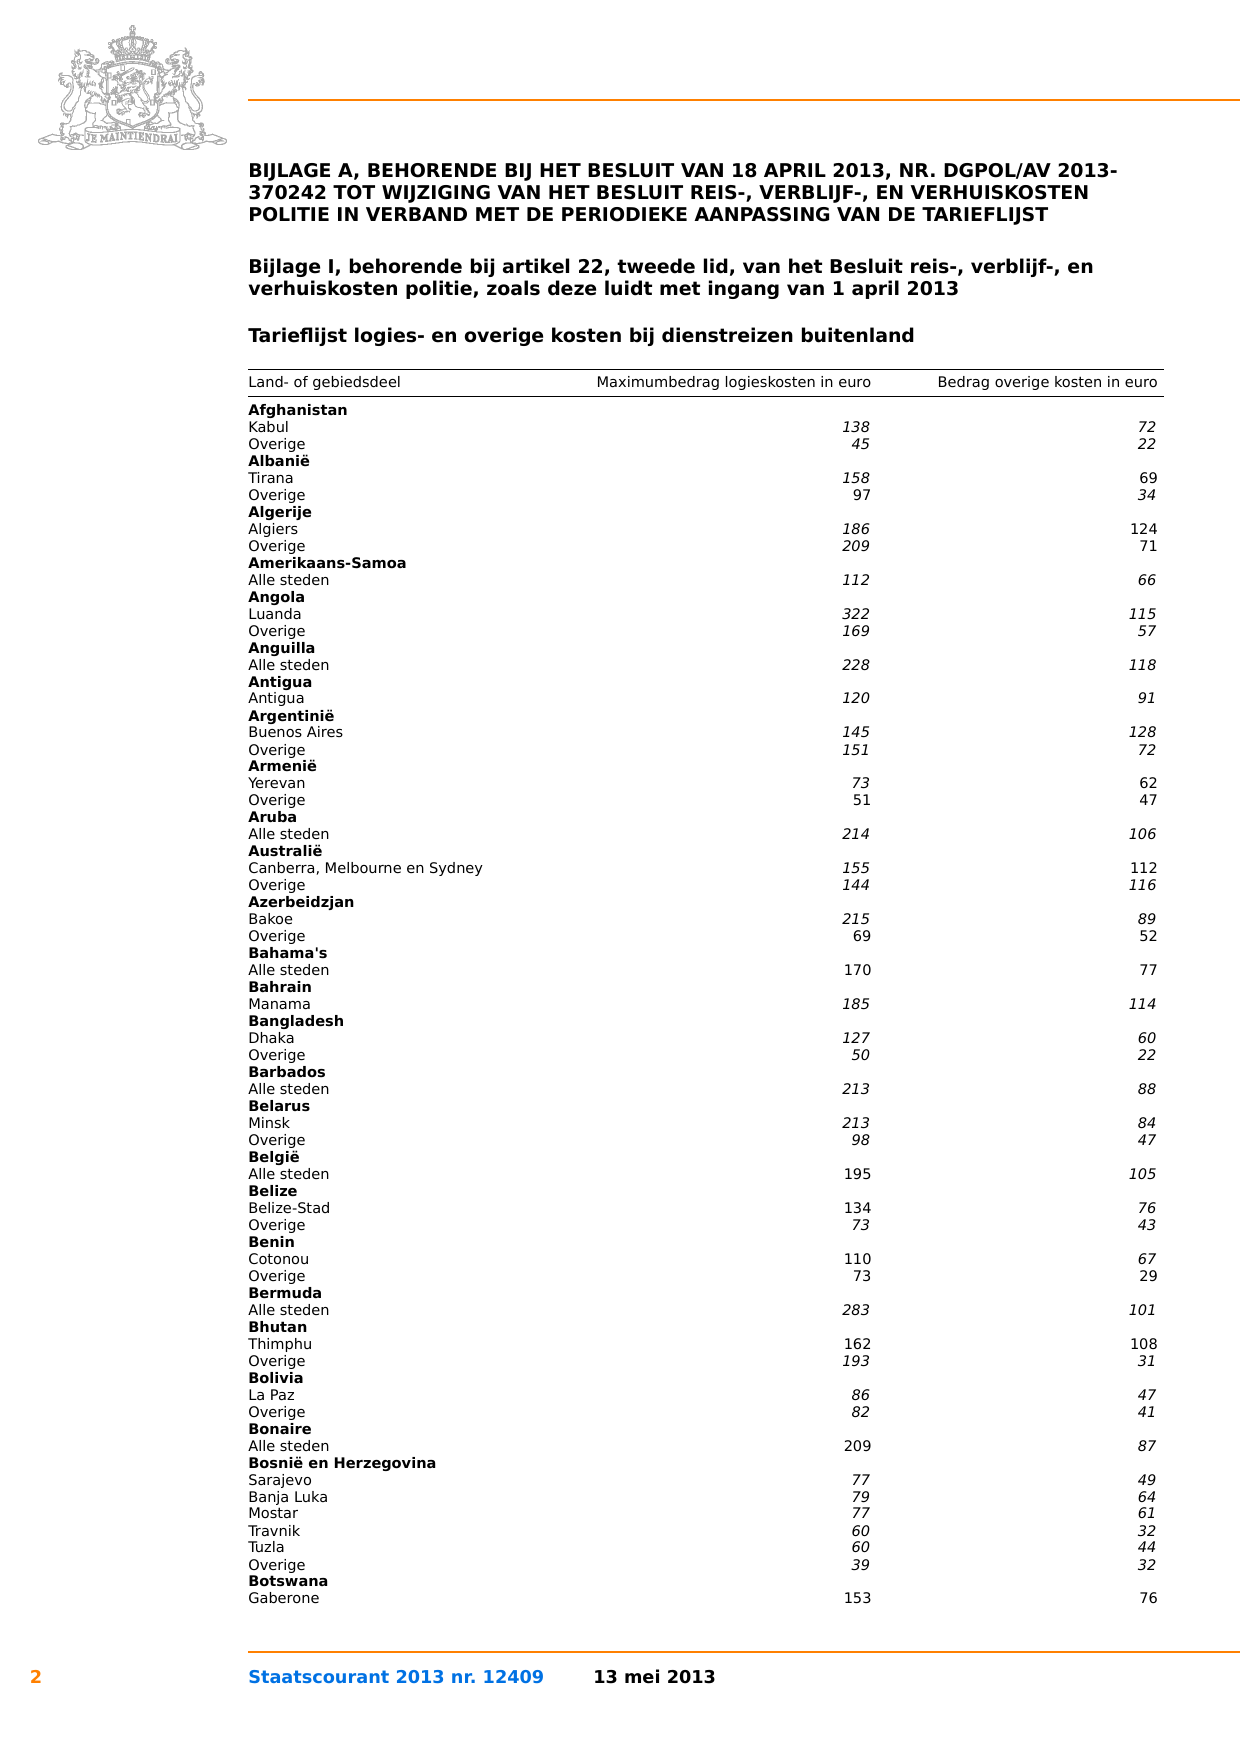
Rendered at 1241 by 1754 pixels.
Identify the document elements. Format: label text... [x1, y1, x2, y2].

table_cell [538, 1149, 877, 1166]
table_cell 112 [538, 572, 877, 588]
table_cell [877, 945, 1163, 962]
table_cell [538, 397, 877, 419]
table_cell [538, 1421, 877, 1437]
table_cell [877, 809, 1163, 826]
table_cell [877, 1183, 1163, 1200]
table_cell 47 [877, 792, 1163, 809]
table_header Bedrag overige kosten in euro [877, 370, 1163, 396]
table_cell Armenië [248, 758, 538, 775]
table_cell 76 [877, 1590, 1163, 1607]
table_cell 108 [877, 1336, 1163, 1353]
table_cell 43 [877, 1217, 1163, 1234]
table_cell 69 [538, 928, 877, 945]
table_cell [877, 1573, 1163, 1590]
table_cell 22 [877, 436, 1163, 453]
table_cell 86 [538, 1387, 877, 1403]
table_cell [877, 758, 1163, 775]
table_cell 60 [538, 1523, 877, 1539]
table_cell Afghanistan [248, 397, 538, 419]
table_cell Dhaka [248, 1030, 538, 1047]
table_cell 169 [538, 623, 877, 639]
table_cell 170 [538, 962, 877, 979]
table_cell 64 [877, 1489, 1163, 1505]
table_cell 44 [877, 1539, 1163, 1556]
table_cell België [248, 1149, 538, 1166]
table_cell Algiers [248, 521, 538, 538]
table_cell 193 [538, 1353, 877, 1369]
table_cell 62 [877, 775, 1163, 792]
table_cell 209 [538, 538, 877, 554]
table_cell 39 [538, 1556, 877, 1573]
table_cell Bahama's [248, 945, 538, 962]
table_cell 155 [538, 860, 877, 877]
table_cell 52 [877, 928, 1163, 945]
table_cell 45 [538, 436, 877, 453]
table_cell 120 [538, 690, 877, 707]
table_cell 73 [538, 1217, 877, 1234]
table_cell [877, 979, 1163, 996]
table_cell [877, 1285, 1163, 1302]
table_cell [538, 758, 877, 775]
table_header Land- of gebiedsdeel [248, 370, 538, 396]
table_cell 97 [538, 487, 877, 504]
table_cell La Paz [248, 1387, 538, 1403]
table_cell Barbados [248, 1064, 538, 1081]
table_cell Overige [248, 1404, 538, 1421]
table_cell 49 [877, 1471, 1163, 1488]
table_cell 22 [877, 1047, 1163, 1064]
table_cell Overige [248, 741, 538, 758]
table_cell 162 [538, 1336, 877, 1353]
table_cell Alle steden [248, 656, 538, 673]
table_cell Buenos Aires [248, 724, 538, 741]
table_cell Angola [248, 589, 538, 606]
table_cell 114 [877, 996, 1163, 1013]
table_cell Kabul [248, 419, 538, 436]
table_cell 82 [538, 1404, 877, 1421]
table_cell [538, 894, 877, 911]
table_cell Tuzla [248, 1539, 538, 1556]
table_cell [538, 1098, 877, 1115]
table_cell [538, 945, 877, 962]
table_cell Tirana [248, 470, 538, 487]
table_cell Bolivia [248, 1370, 538, 1387]
table_cell 73 [538, 775, 877, 792]
table_cell Belize-Stad [248, 1200, 538, 1217]
table_cell 87 [877, 1438, 1163, 1454]
table_cell [538, 979, 877, 996]
table_cell [877, 1234, 1163, 1251]
table_cell 51 [538, 792, 877, 809]
table_cell [538, 504, 877, 521]
table_cell Sarajevo [248, 1471, 538, 1488]
table_cell 138 [538, 419, 877, 436]
table_cell Overige [248, 1132, 538, 1149]
table_cell 72 [877, 419, 1163, 436]
table_cell 32 [877, 1556, 1163, 1573]
table_cell 29 [877, 1268, 1163, 1285]
table_cell Cotonou [248, 1251, 538, 1268]
table_cell [877, 1455, 1163, 1471]
table_cell Minsk [248, 1115, 538, 1132]
table_cell [538, 1013, 877, 1030]
table_cell Bonaire [248, 1421, 538, 1437]
table_cell 134 [538, 1200, 877, 1217]
subtitle BIJLAGE A, BEHORENDE BIJ HET BESLUIT VAN 18 APRIL 2013, NR. DGPOL/AV 2013-370242 TOT WIJZIGING VAN HET BESLUIT REIS-, VERBLIJF-, EN VERHUISKOSTEN POLITIE IN VERBAND MET DE PERIODIEKE AANPASSING VAN DE TARIEFLIJST [248, 160, 1163, 226]
table_cell Bangladesh [248, 1013, 538, 1030]
table_cell [538, 1370, 877, 1387]
table_cell 124 [877, 521, 1163, 538]
picture [38, 25, 227, 150]
table_cell 47 [877, 1387, 1163, 1403]
table_cell [538, 453, 877, 470]
table_cell [538, 1285, 877, 1302]
table_cell 186 [538, 521, 877, 538]
table_cell Overige [248, 792, 538, 809]
table_cell Overige [248, 538, 538, 554]
table_cell [877, 1421, 1163, 1437]
table_cell 106 [877, 826, 1163, 843]
table_cell 98 [538, 1132, 877, 1149]
table_cell 283 [538, 1302, 877, 1319]
table_cell 71 [877, 538, 1163, 554]
table_cell 128 [877, 724, 1163, 741]
table_cell Overige [248, 877, 538, 894]
table_cell 105 [877, 1166, 1163, 1183]
table_cell Overige [248, 487, 538, 504]
table_cell 50 [538, 1047, 877, 1064]
table_cell 228 [538, 656, 877, 673]
table_cell [877, 504, 1163, 521]
table_cell 61 [877, 1505, 1163, 1522]
table_cell 76 [877, 1200, 1163, 1217]
table_cell 213 [538, 1081, 877, 1098]
table_cell 66 [877, 572, 1163, 588]
table_cell Belarus [248, 1098, 538, 1115]
table_cell [877, 397, 1163, 419]
table_cell Overige [248, 1268, 538, 1285]
table_cell [877, 1064, 1163, 1081]
table_cell [877, 708, 1163, 724]
table_cell 73 [538, 1268, 877, 1285]
table_cell 60 [877, 1030, 1163, 1047]
table_cell [877, 555, 1163, 572]
table_cell 77 [538, 1505, 877, 1522]
table_header Maximumbedrag logieskosten in euro [538, 370, 877, 396]
table_cell Alle steden [248, 962, 538, 979]
table_cell [877, 1098, 1163, 1115]
table_cell [877, 589, 1163, 606]
table_cell 91 [877, 690, 1163, 707]
table_cell 60 [538, 1539, 877, 1556]
table_cell [538, 843, 877, 860]
table_cell 215 [538, 911, 877, 928]
table_cell [877, 1319, 1163, 1336]
table_cell Travnik [248, 1523, 538, 1539]
table_cell Yerevan [248, 775, 538, 792]
table_cell Bosnië en Herzegovina [248, 1455, 538, 1471]
table_cell 41 [877, 1404, 1163, 1421]
table_cell Argentinië [248, 708, 538, 724]
table_cell 116 [877, 877, 1163, 894]
table_cell 127 [538, 1030, 877, 1047]
table_cell Manama [248, 996, 538, 1013]
table_cell Antigua [248, 690, 538, 707]
table_cell Alle steden [248, 1081, 538, 1098]
text Tarieflijst logies- en overige kosten bij dienstreizen buitenland [248, 325, 1163, 347]
table_cell [877, 1370, 1163, 1387]
table_cell 31 [877, 1353, 1163, 1369]
table_cell [538, 674, 877, 690]
table_cell Belize [248, 1183, 538, 1200]
table_cell [877, 843, 1163, 860]
table_cell 110 [538, 1251, 877, 1268]
table_cell Bermuda [248, 1285, 538, 1302]
table_cell 118 [877, 656, 1163, 673]
table_cell 67 [877, 1251, 1163, 1268]
table_cell Azerbeidzjan [248, 894, 538, 911]
table_cell Benin [248, 1234, 538, 1251]
table_cell 209 [538, 1438, 877, 1454]
table_cell Bhutan [248, 1319, 538, 1336]
table_cell Australië [248, 843, 538, 860]
table_cell [877, 453, 1163, 470]
table_cell 101 [877, 1302, 1163, 1319]
table_cell 72 [877, 741, 1163, 758]
table_cell Alle steden [248, 1438, 538, 1454]
table_cell [538, 640, 877, 656]
table_cell 47 [877, 1132, 1163, 1149]
table_cell 213 [538, 1115, 877, 1132]
table_cell 158 [538, 470, 877, 487]
table_cell Luanda [248, 606, 538, 622]
table_cell 112 [877, 860, 1163, 877]
table_cell Bahrain [248, 979, 538, 996]
table_cell Overige [248, 928, 538, 945]
table_cell [538, 1319, 877, 1336]
table_cell 88 [877, 1081, 1163, 1098]
table_cell [538, 1455, 877, 1471]
table_cell [538, 809, 877, 826]
table_cell Gaberone [248, 1590, 538, 1607]
table_cell [538, 1064, 877, 1081]
table_cell Amerikaans-Samoa [248, 555, 538, 572]
table_cell 32 [877, 1523, 1163, 1539]
table_cell Algerije [248, 504, 538, 521]
table_cell Antigua [248, 674, 538, 690]
table_cell [538, 1183, 877, 1200]
table_cell [538, 708, 877, 724]
table_cell [877, 894, 1163, 911]
table_cell 34 [877, 487, 1163, 504]
table_cell 77 [877, 962, 1163, 979]
table_cell [538, 1234, 877, 1251]
table_cell Alle steden [248, 826, 538, 843]
table_cell 145 [538, 724, 877, 741]
table_cell Banja Luka [248, 1489, 538, 1505]
table_cell Canberra, Melbourne en Sydney [248, 860, 538, 877]
table_cell 151 [538, 741, 877, 758]
table_cell 144 [538, 877, 877, 894]
table_cell [877, 1013, 1163, 1030]
table_cell Botswana [248, 1573, 538, 1590]
table_cell 214 [538, 826, 877, 843]
table_cell [538, 589, 877, 606]
table_cell 322 [538, 606, 877, 622]
table_cell Anguilla [248, 640, 538, 656]
table_cell 89 [877, 911, 1163, 928]
table_cell 153 [538, 1590, 877, 1607]
table_cell Overige [248, 436, 538, 453]
table_cell Overige [248, 1556, 538, 1573]
table_cell 79 [538, 1489, 877, 1505]
table_cell [877, 674, 1163, 690]
table_cell 115 [877, 606, 1163, 622]
table_cell Overige [248, 1217, 538, 1234]
table_cell Thimphu [248, 1336, 538, 1353]
table_cell [538, 555, 877, 572]
table_cell [877, 1149, 1163, 1166]
table_cell Bakoe [248, 911, 538, 928]
table_cell 84 [877, 1115, 1163, 1132]
table_cell Albanië [248, 453, 538, 470]
table_cell Alle steden [248, 1302, 538, 1319]
table_cell Overige [248, 623, 538, 639]
table_cell 195 [538, 1166, 877, 1183]
table_cell [538, 1573, 877, 1590]
table_cell Alle steden [248, 572, 538, 588]
table_cell Mostar [248, 1505, 538, 1522]
table_cell 77 [538, 1471, 877, 1488]
table_cell Aruba [248, 809, 538, 826]
table_cell 69 [877, 470, 1163, 487]
table_cell Overige [248, 1353, 538, 1369]
subtitle Bijlage I, behorende bij artikel 22, tweede lid, van het Besluit reis-, verblijf-, en verhuiskosten politie, zoals deze luidt met ingang van 1 april 2013 [248, 256, 1163, 300]
table_cell [877, 640, 1163, 656]
table_cell 57 [877, 623, 1163, 639]
table_cell 185 [538, 996, 877, 1013]
table_cell Overige [248, 1047, 538, 1064]
table_cell Alle steden [248, 1166, 538, 1183]
